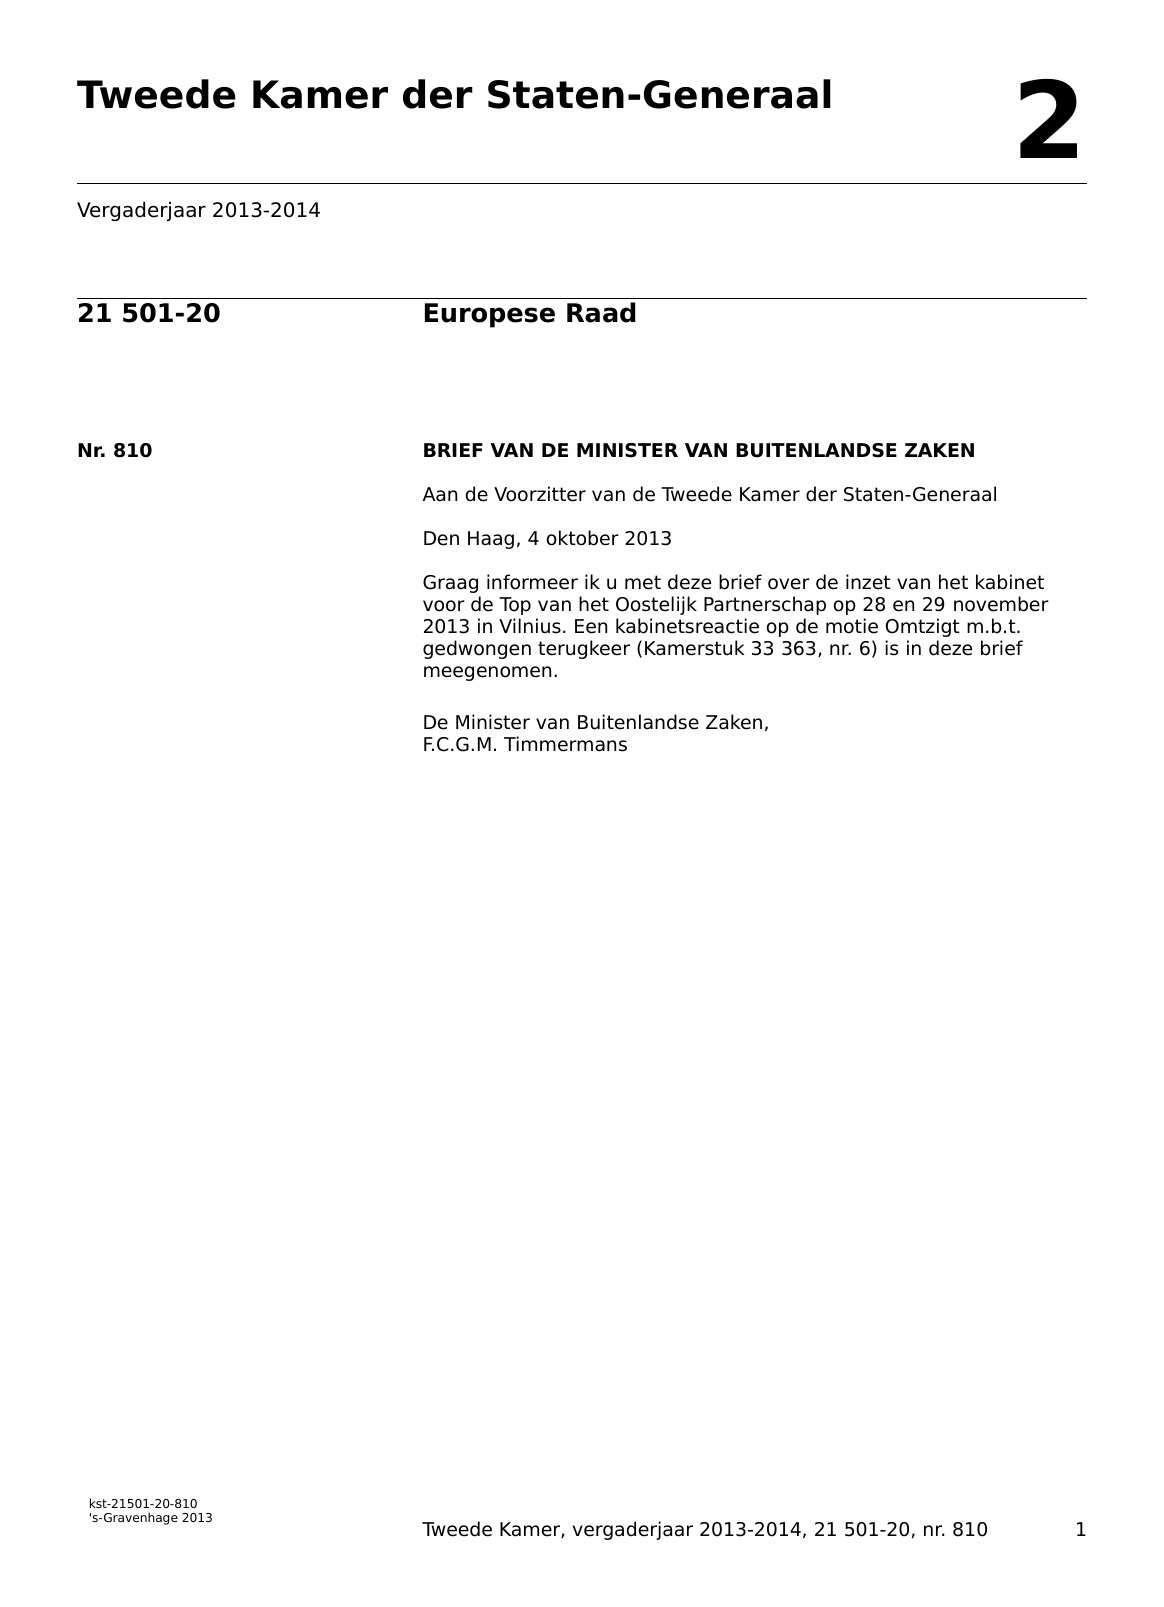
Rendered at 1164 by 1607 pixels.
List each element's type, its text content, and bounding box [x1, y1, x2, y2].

text Aan de Voorzitter van de Tweede Kamer der Staten-Generaal [422, 484, 1087, 506]
table_header 2 [886, 59, 1087, 183]
text Den Haag, 4 oktober 2013 [422, 528, 1087, 550]
table_header Tweede Kamer der Staten-Generaal [77, 59, 886, 183]
text 's-Gravenhage 2013 [88, 1511, 323, 1525]
subtitle Nr. 810 BRIEF VAN DE MINISTER VAN BUITENLANDSE ZAKEN [77, 440, 1087, 462]
text De Minister van Buitenlandse Zaken, F.C.G.M. Timmermans [422, 712, 1087, 756]
text voor de Top van het Oostelijk Partnerschap op 28 en 29 november 2013 in Vilnius. Een kabinetsreactie op de motie Omtzigt m.b.t. gedwongen terugkeer (Kamerstuk 33 363, nr. 6) is in deze brief meegenomen. [422, 594, 1087, 682]
text kst-21501-20-810 [88, 1497, 323, 1511]
subtitle 21 501-20 Europese Raad [77, 299, 1087, 329]
text Graag informeer ik u met deze brief over de inzet van het kabinet [422, 572, 1087, 594]
table_cell Vergaderjaar 2013-2014 [77, 184, 1087, 298]
